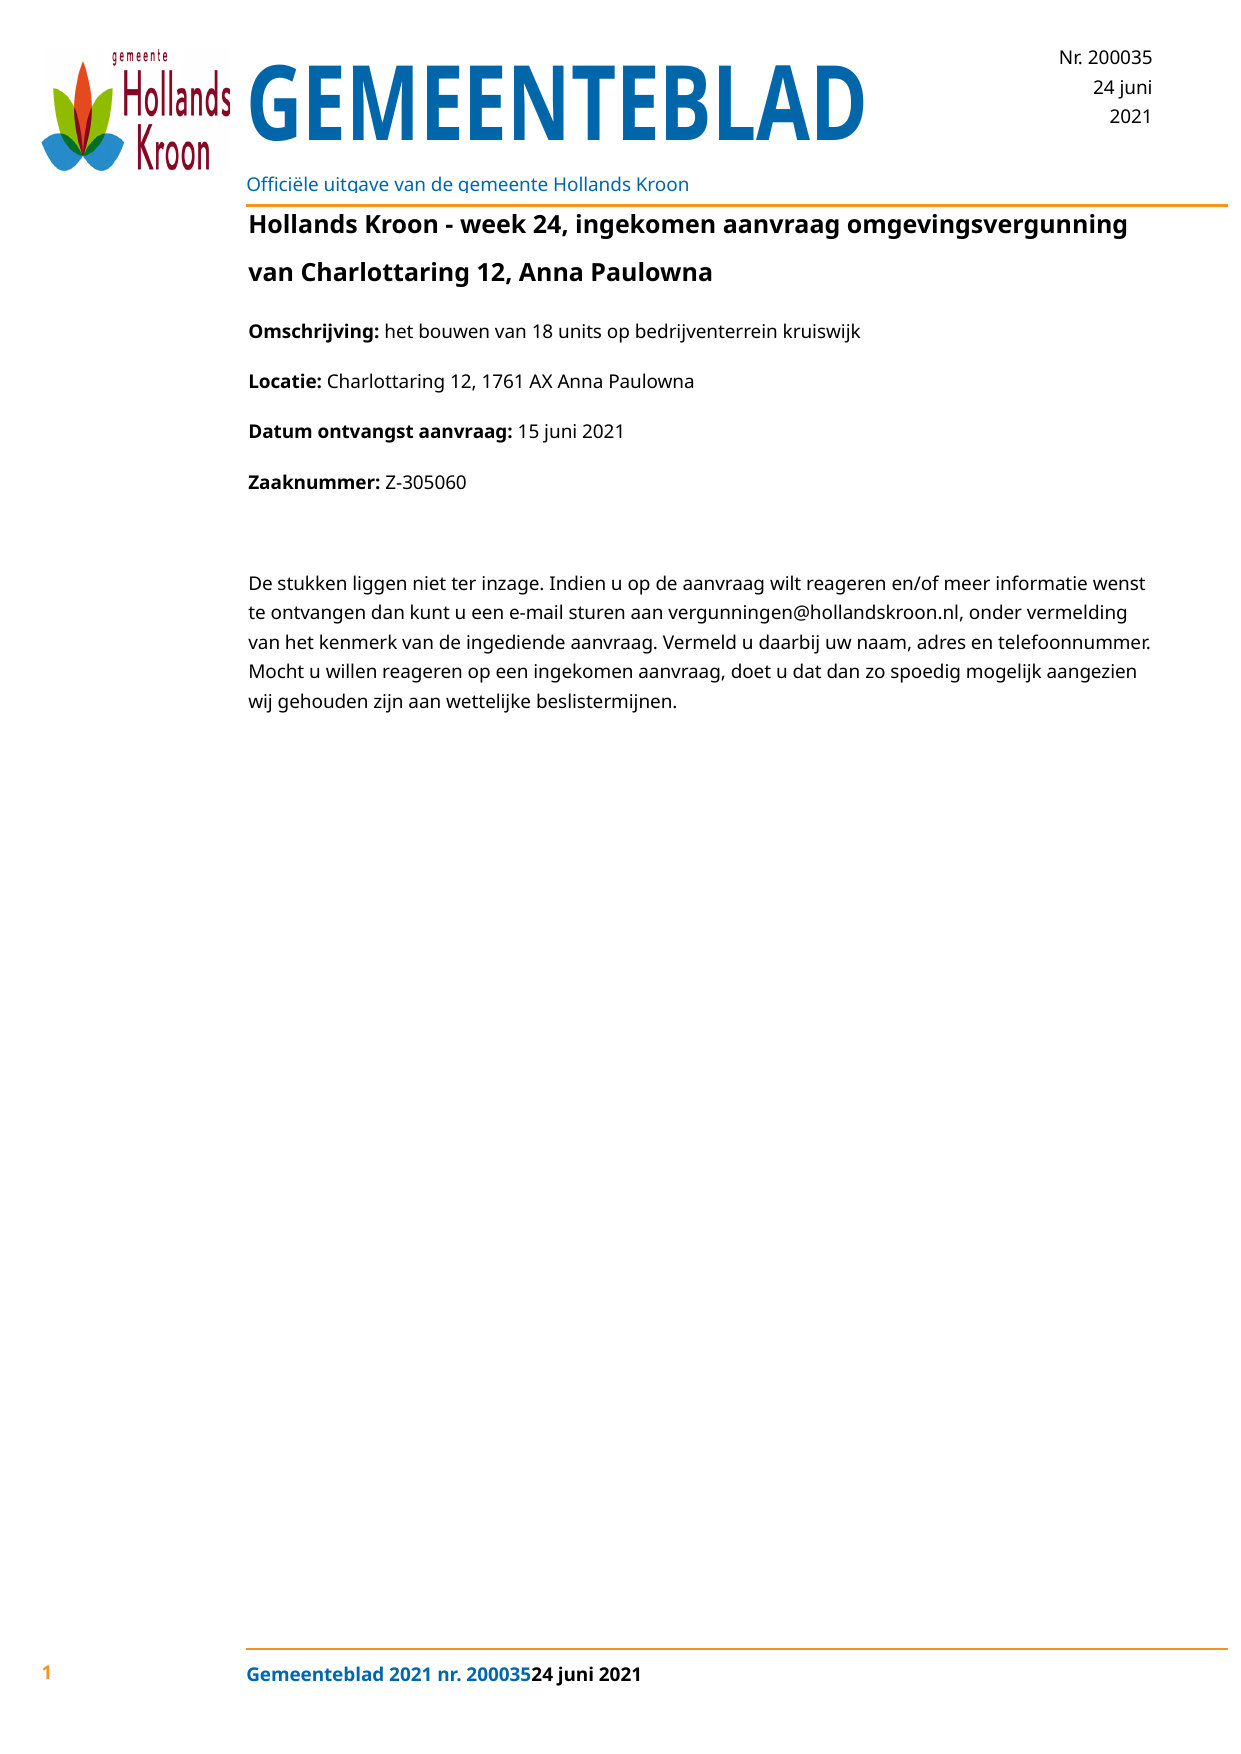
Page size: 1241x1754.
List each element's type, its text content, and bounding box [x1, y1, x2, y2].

text De stukken liggen niet ter inzage. Indien u op de aanvraag wilt reageren en/of meer informatie wenst te ontvangen dan kunt u een e-mail sturen aan vergunningen@hollandskroon.nl, onder vermelding van het kenmerk van de ingediende aanvraag. Vermeld u daarbij uw naam, adres en telefoonnummer. Mocht u willen reageren op een ingekomen aanvraag, doet u dat dan zo spoedig mogelijk aangezien wij gehouden zijn aan wettelijke beslistermijnen. [248, 570, 1152, 714]
text Locatie: Charlottaring 12, 1761 AX Anna Paulowna [248, 368, 1152, 394]
text Datum ontvangst aanvraag: 15 juni 2021 [248, 419, 1152, 444]
text Omschrijving: het bouwen van 18 units op bedrijventerrein kruiswijk [248, 318, 1152, 344]
text Hollands Kroon - week 24, ingekomen aanvraag omgevingsvergunning van Charlottaring 12, Anna Paulowna [248, 207, 1152, 288]
picture [41, 47, 231, 172]
text Zaaknummer: Z-305060 [248, 469, 1152, 495]
